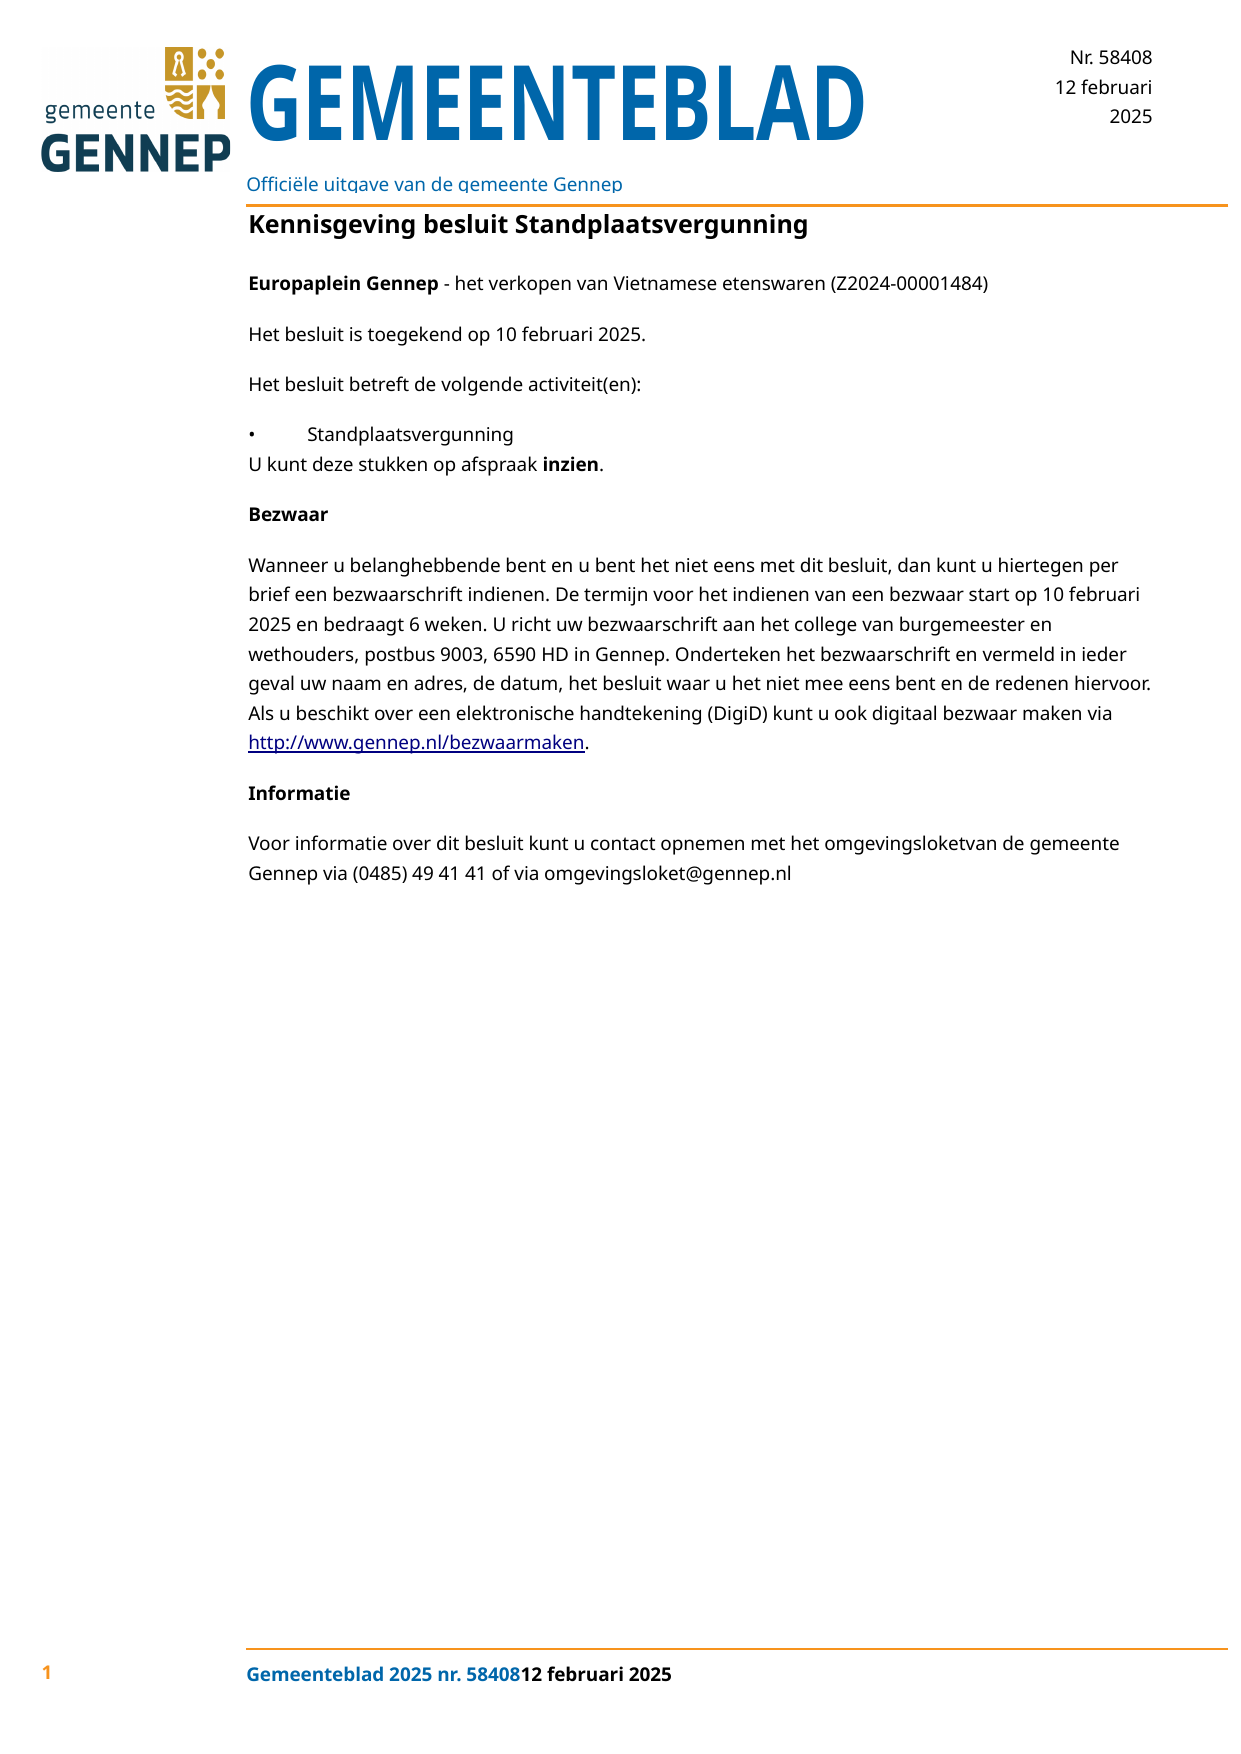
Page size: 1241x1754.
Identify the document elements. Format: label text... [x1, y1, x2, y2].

text Voor informatie over dit besluit kunt u contact opnemen met het omgevingsloketvan de gemeente Gennep via (0485) 49 41 41 of via omgevingsloket@gennep.nl [248, 830, 1152, 886]
text Het besluit betreft de volgende activiteit(en): [248, 371, 1152, 397]
text Kennisgeving besluit Standplaatsvergunning [248, 207, 1152, 241]
text Het besluit is toegekend op 10 februari 2025. [248, 321, 1152, 346]
picture [41, 47, 231, 172]
text Bezwaar [248, 502, 1152, 527]
text U kunt deze stukken op afspraak inzien. [248, 451, 1152, 477]
text Europaplein Gennep - het verkopen van Vietnamese etenswaren (Z2024-00001484) [248, 270, 1152, 296]
text Wanneer u belanghebbende bent en u bent het niet eens met dit besluit, dan kunt u hiertegen per brief een bezwaarschrift indienen. De termijn voor het indienen van een bezwaar start op 10 februari 2025 en bedraagt 6 weken. U richt uw bezwaarschrift aan het college van burgemeester en wethouders, postbus 9003, 6590 HD in Gennep. Onderteken het bezwaarschrift en vermeld in ieder geval uw naam en adres, de datum, het besluit waar u het niet mee eens bent en de redenen hiervoor. Als u beschikt over een elektronische handtekening (DigiD) kunt u ook digitaal bezwaar maken via http://www.gennep.nl/bezwaarmaken. [248, 552, 1152, 755]
text Informatie [248, 780, 1152, 806]
list Standplaatsvergunning [248, 422, 1152, 447]
